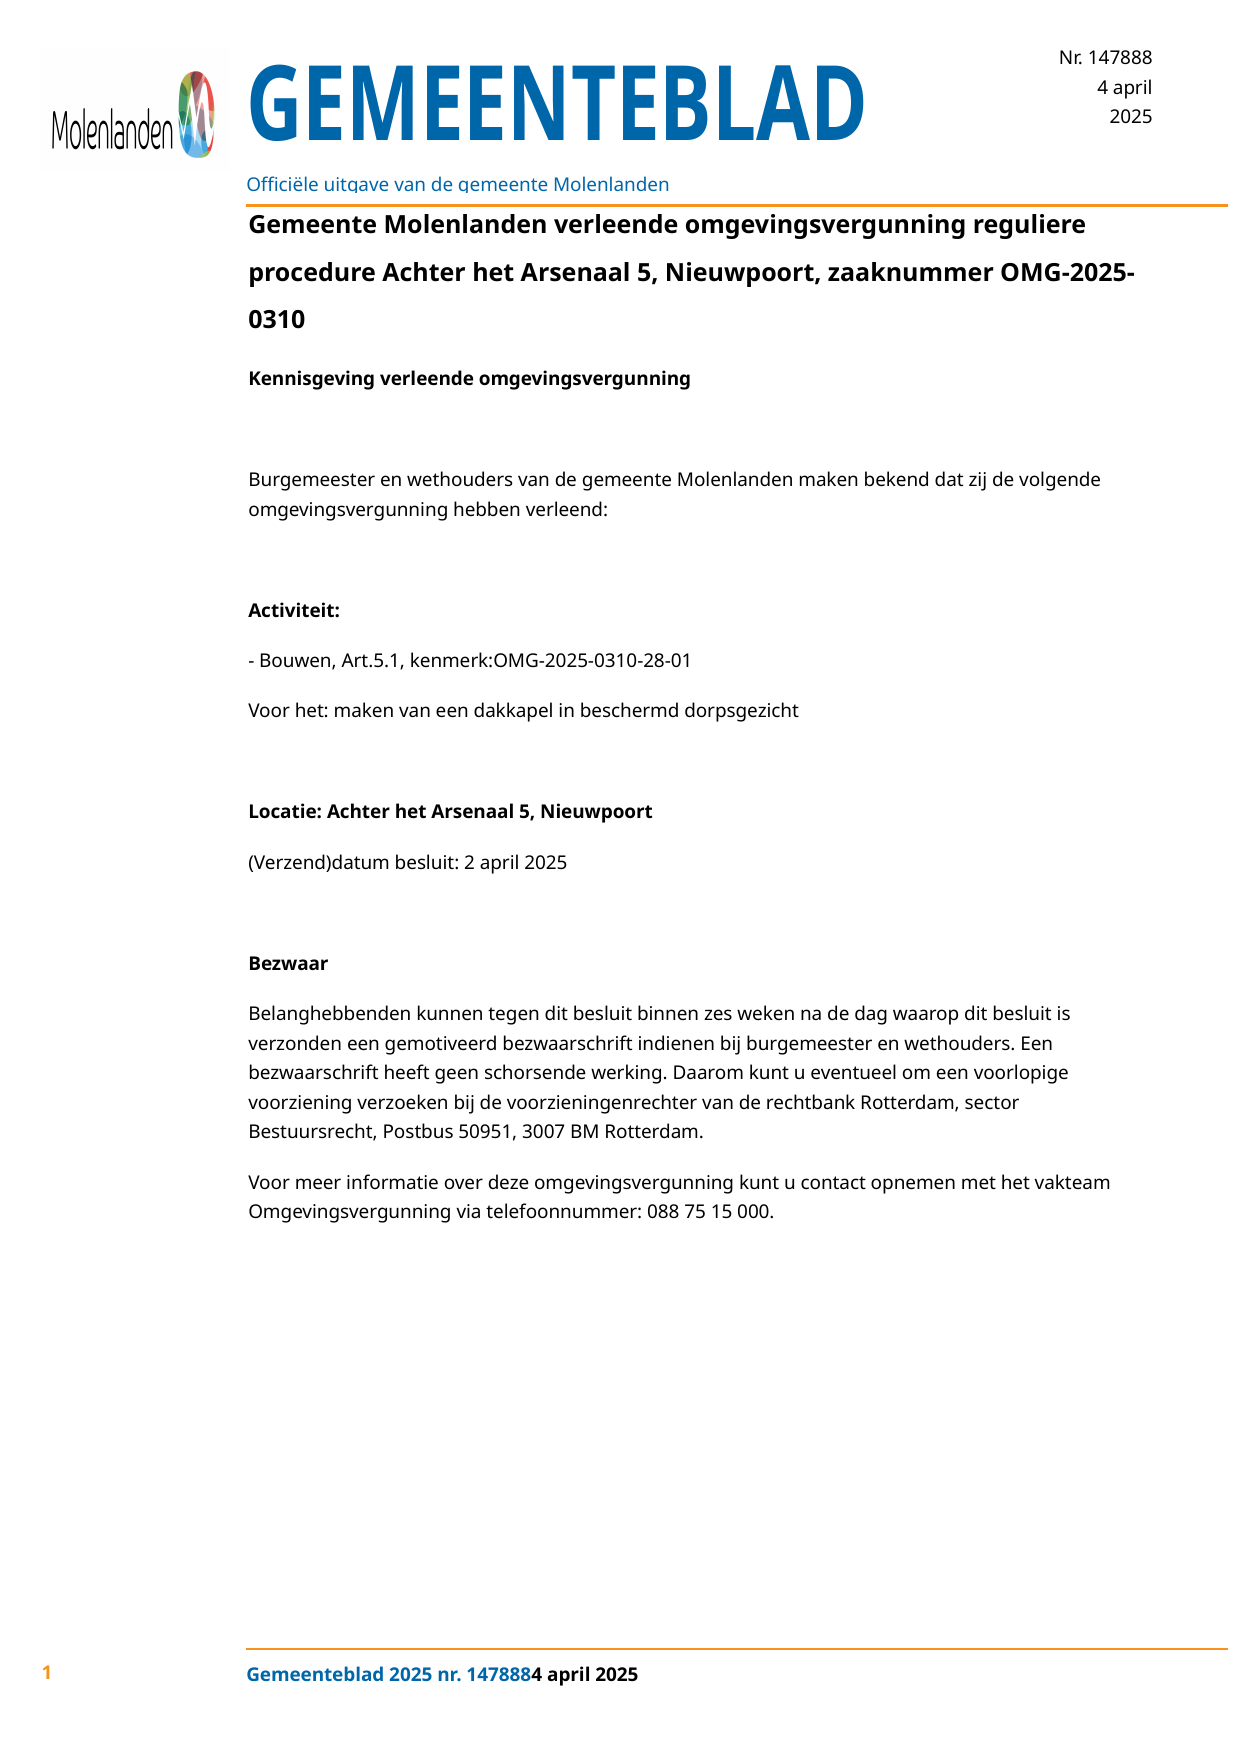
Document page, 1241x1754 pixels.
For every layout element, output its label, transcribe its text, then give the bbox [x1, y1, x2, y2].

text Voor meer informatie over deze omgevingsvergunning kunt u contact opnemen met het vakteam Omgevingsvergunning via telefoonnummer: 088 75 15 000. [248, 1169, 1152, 1224]
text Activiteit: [248, 597, 1152, 622]
text Bezwaar [248, 950, 1152, 975]
text Locatie: Achter het Arsenaal 5, Nieuwpoort [248, 798, 1152, 824]
text (Verzend)datum besluit: 2 april 2025 [248, 849, 1152, 874]
text Voor het: maken van een dakkapel in beschermd dorpsgezicht [248, 698, 1152, 723]
text Burgemeester en wethouders van de gemeente Molenlanden maken bekend dat zij de volgende omgevingsvergunning hebben verleend: [248, 466, 1152, 522]
text Kennisgeving verleende omgevingsvergunning [248, 366, 1152, 391]
picture [41, 47, 231, 172]
text - Bouwen, Art.5.1, kenmerk:OMG-2025-0310-28-01 [248, 647, 1152, 673]
text Gemeente Molenlanden verleende omgevingsvergunning reguliere procedure Achter het Arsenaal 5, Nieuwpoort, zaaknummer OMG-2025-0310 [248, 207, 1152, 336]
text Belanghebbenden kunnen tegen dit besluit binnen zes weken na de dag waarop dit besluit is verzonden een gemotiveerd bezwaarschrift indienen bij burgemeester en wethouders. Een bezwaarschrift heeft geen schorsende werking. Daarom kunt u eventueel om een voorlopige voorziening verzoeken bij de voorzieningenrechter van de rechtbank Rotterdam, sector Bestuursrecht, Postbus 50951, 3007 BM Rotterdam. [248, 1000, 1152, 1144]
